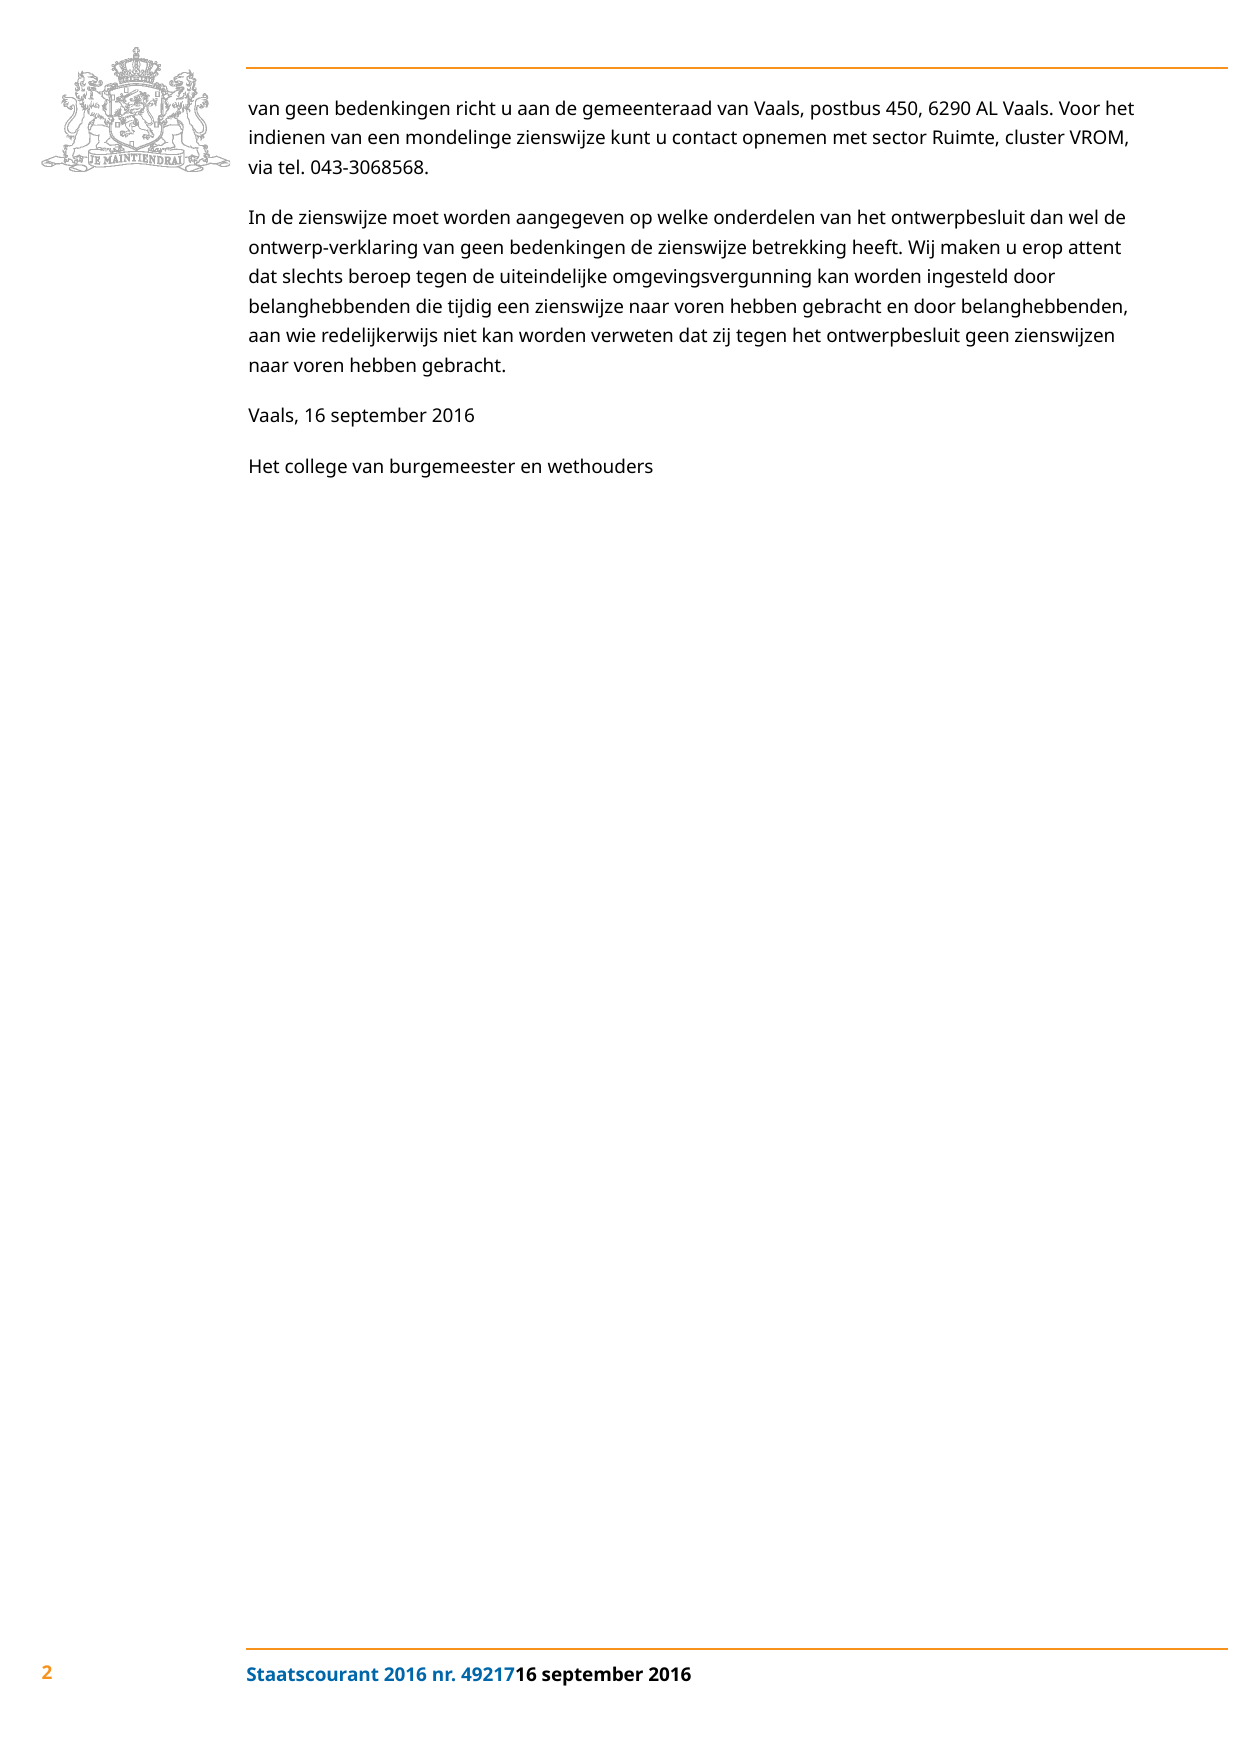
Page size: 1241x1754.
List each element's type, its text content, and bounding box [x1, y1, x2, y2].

picture [41, 47, 231, 172]
text van geen bedenkingen richt u aan de gemeenteraad van Vaals, postbus 450, 6290 AL Vaals. Voor het indienen van een mondelinge zienswijze kunt u contact opnemen met sector Ruimte, cluster VROM, via tel. 043-3068568. [248, 95, 1152, 180]
text In de zienswijze moet worden aangegeven op welke onderdelen van het ontwerpbesluit dan wel de ontwerp-verklaring van geen bedenkingen de zienswijze betrekking heeft. Wij maken u erop attent dat slechts beroep tegen de uiteindelijke omgevingsvergunning kan worden ingesteld door belanghebbenden die tijdig een zienswijze naar voren hebben gebracht en door belanghebbenden, aan wie redelijkerwijs niet kan worden verweten dat zij tegen het ontwerpbesluit geen zienswijzen naar voren hebben gebracht. [248, 204, 1152, 378]
text Het college van burgemeester en wethouders [248, 453, 1152, 479]
text Vaals, 16 september 2016 [248, 403, 1152, 428]
